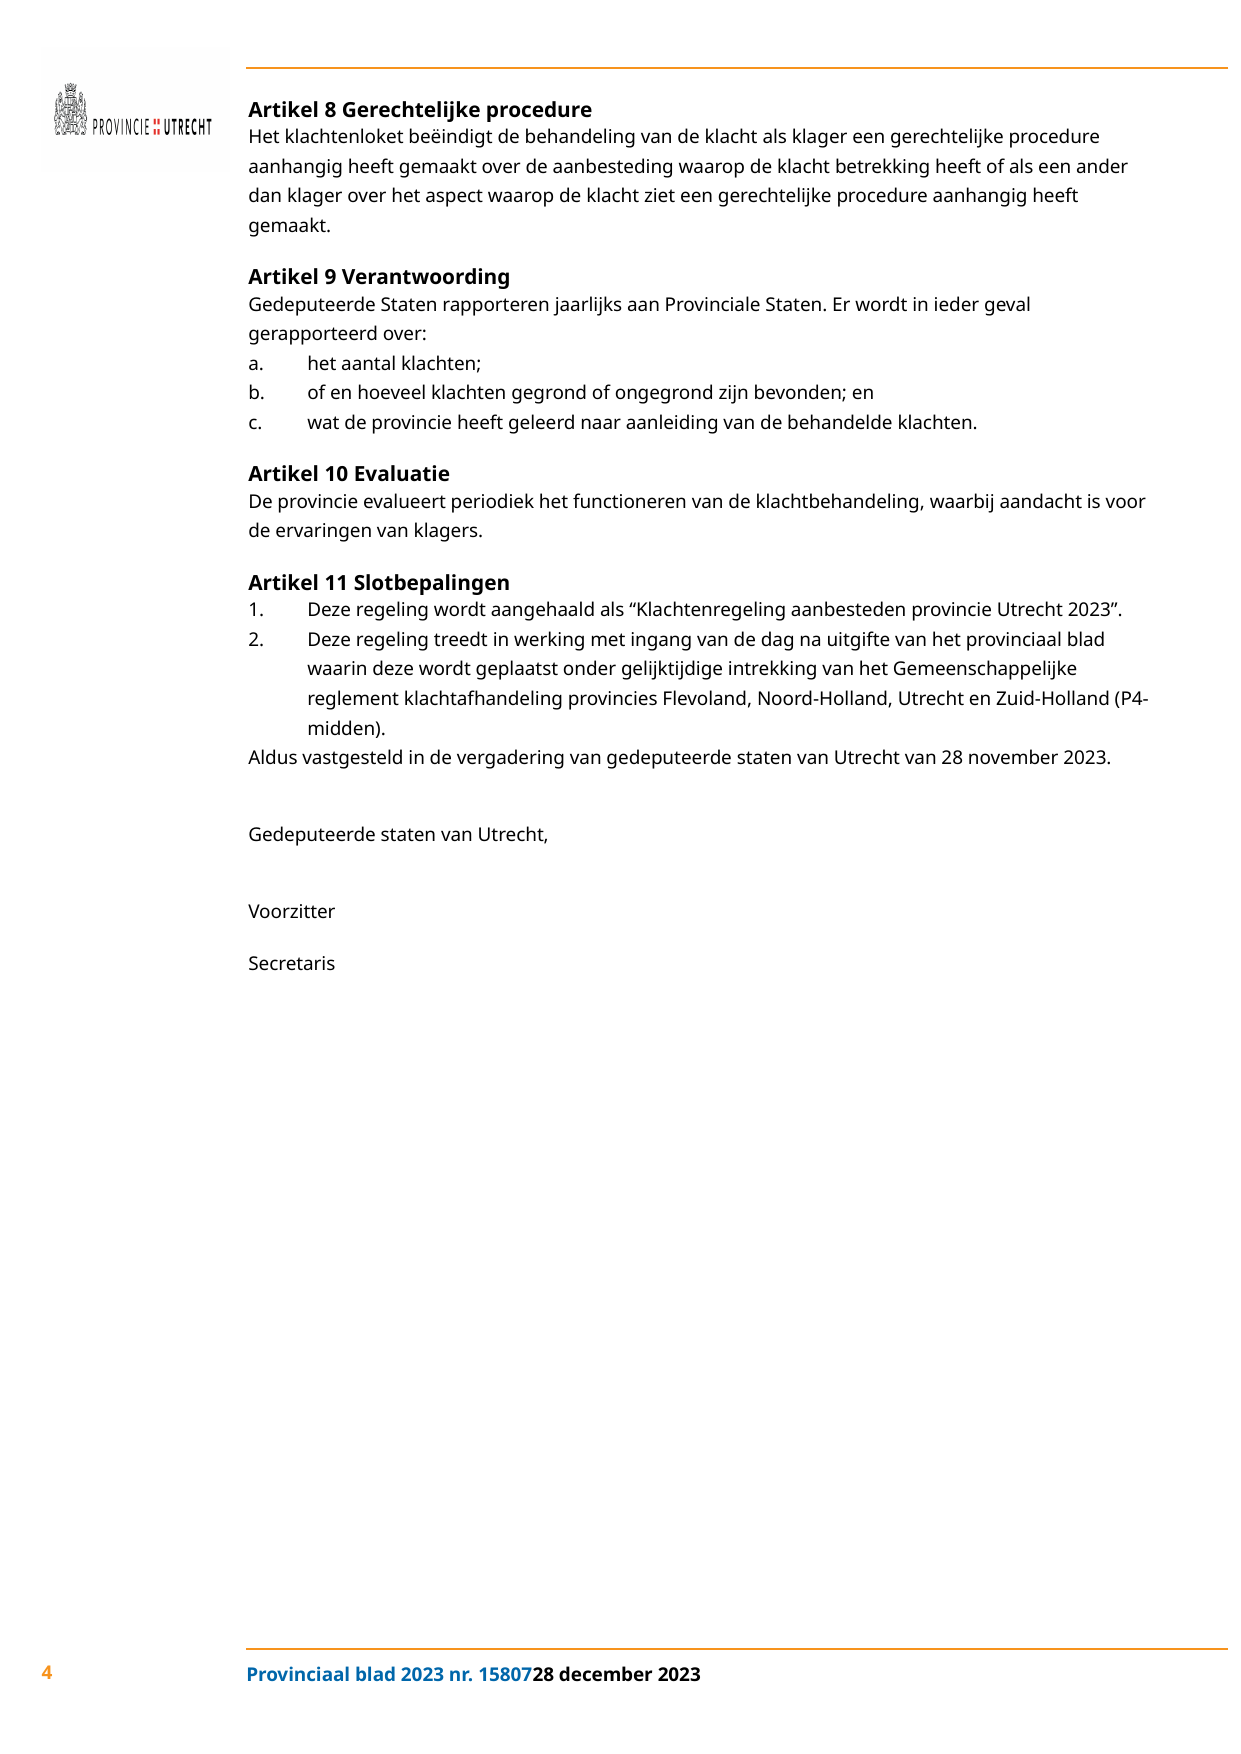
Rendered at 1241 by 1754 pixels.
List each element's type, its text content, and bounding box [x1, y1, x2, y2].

list of en hoeveel klachten gegrond of ongegrond zijn bevonden; en [248, 379, 1152, 405]
list Deze regeling treedt in werking met ingang van de dag na uitgifte van het provinciaal blad waarin deze wordt geplaatst onder gelijktijdige intrekking van het Gemeenschappelijke reglement klachtafhandeling provincies Flevoland, Noord-Holland, Utrecht en Zuid-Holland (P4-midden). [248, 626, 1152, 741]
text Artikel 8 Gerechtelijke procedure [248, 95, 1152, 123]
picture [41, 47, 231, 172]
text Artikel 10 Evaluatie [248, 459, 1152, 488]
text Artikel 11 Slotbepalingen [248, 568, 1152, 596]
text Secretaris [248, 950, 1152, 976]
text Het klachtenloket beëindigt de behandeling van de klacht als klager een gerechtelijke procedure aanhangig heeft gemaakt over de aanbesteding waarop de klacht betrekking heeft of als een ander dan klager over het aspect waarop de klacht ziet een gerechtelijke procedure aanhangig heeft gemaakt. [248, 123, 1152, 238]
list het aantal klachten; [248, 350, 1152, 376]
text Gedeputeerde staten van Utrecht, [248, 822, 1152, 847]
list Deze regeling wordt aangehaald als “Klachtenregeling aanbesteden provincie Utrecht 2023”. [248, 596, 1152, 622]
text Aldus vastgesteld in de vergadering van gedeputeerde staten van Utrecht van 28 november 2023. [248, 744, 1152, 770]
list wat de provincie heeft geleerd naar aanleiding van de behandelde klachten. [248, 409, 1152, 435]
text De provincie evalueert periodiek het functioneren van de klachtbehandeling, waarbij aandacht is voor de ervaringen van klagers. [248, 488, 1152, 543]
text Gedeputeerde Staten rapporteren jaarlijks aan Provinciale Staten. Er wordt in ieder geval gerapporteerd over: [248, 291, 1152, 346]
text Artikel 9 Verantwoording [248, 262, 1152, 291]
text Voorzitter [248, 899, 1152, 924]
